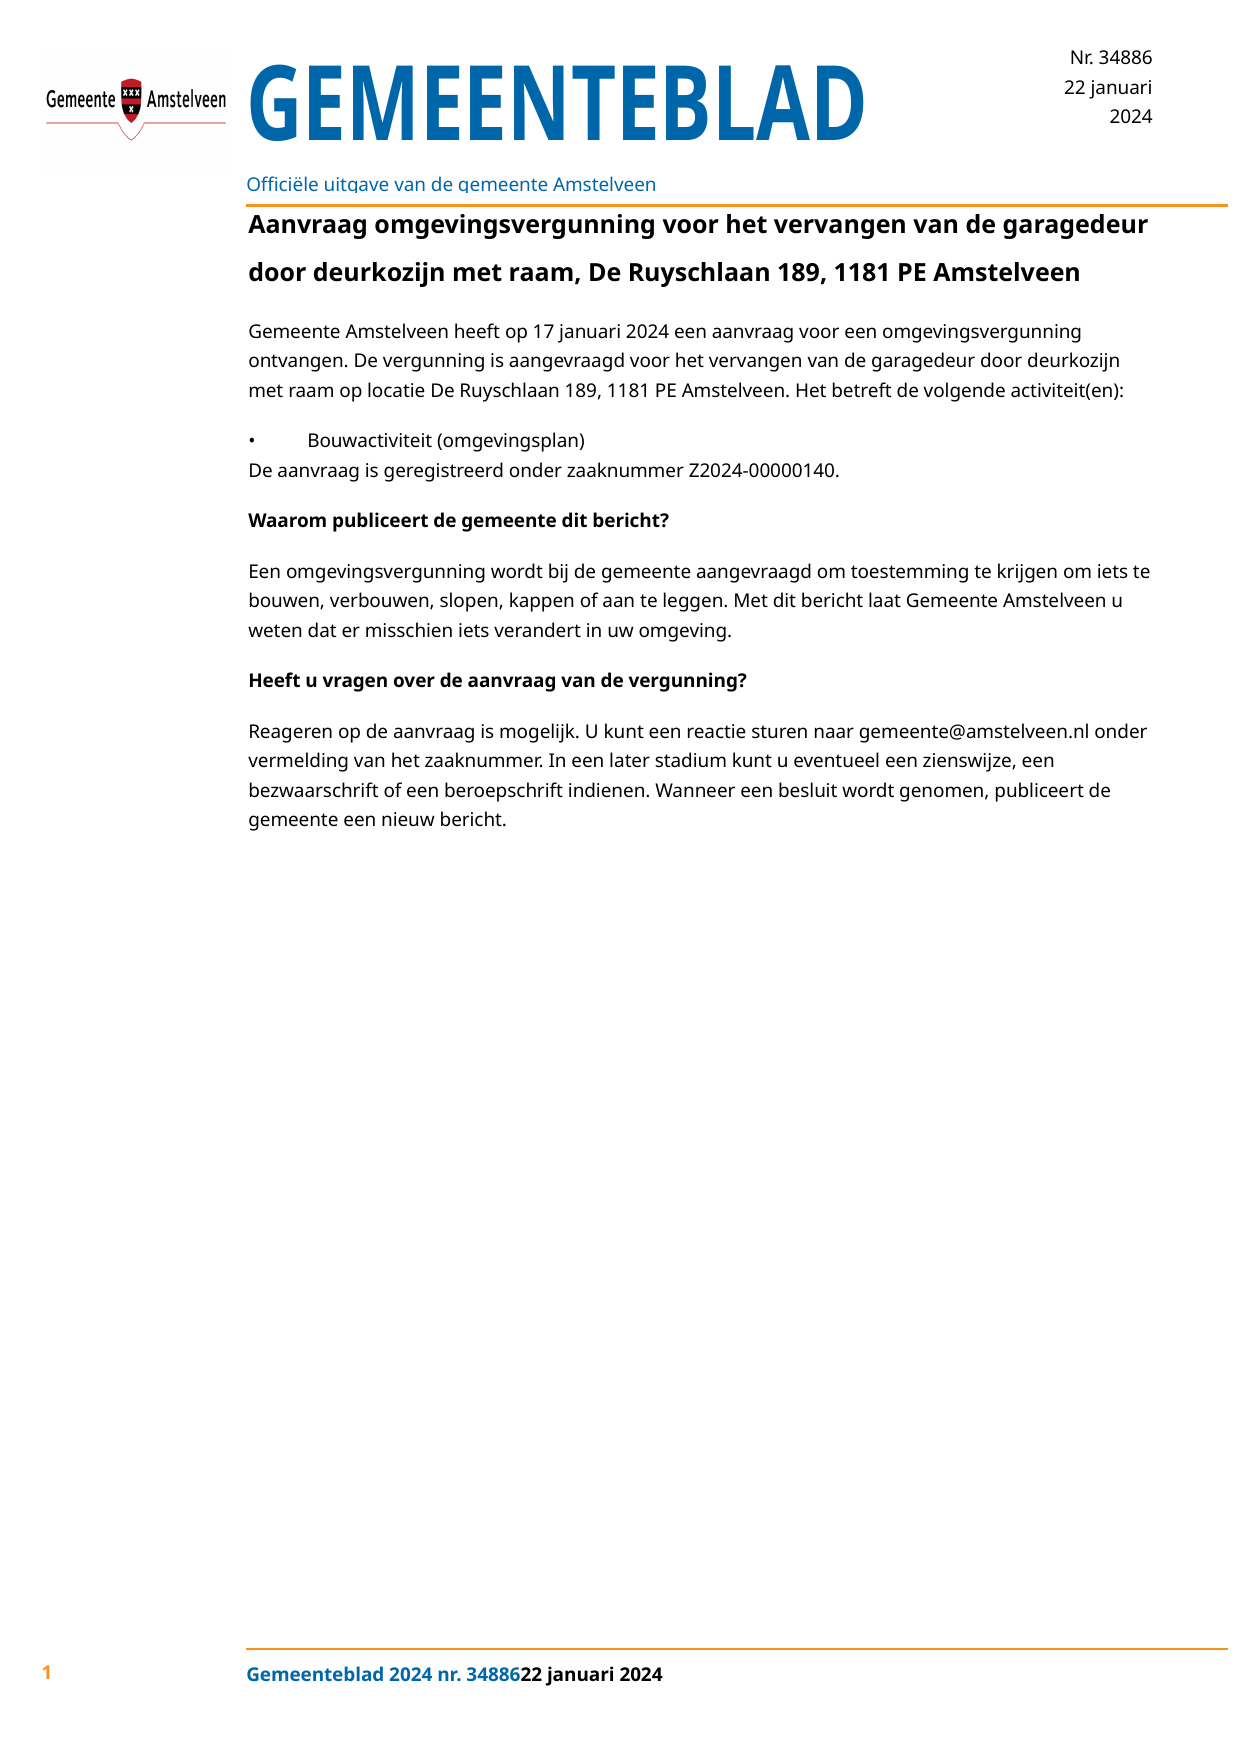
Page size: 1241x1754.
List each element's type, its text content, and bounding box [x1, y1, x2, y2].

text Heeft u vragen over de aanvraag van de vergunning? [248, 667, 1152, 693]
text Gemeente Amstelveen heeft op 17 januari 2024 een aanvraag voor een omgevingsvergunning ontvangen. De vergunning is aangevraagd voor het vervangen van de garagedeur door deurkozijn met raam op locatie De Ruyschlaan 189, 1181 PE Amstelveen. Het betreft de volgende activiteit(en): [248, 318, 1152, 403]
text Aanvraag omgevingsvergunning voor het vervangen van de garagedeur door deurkozijn met raam, De Ruyschlaan 189, 1181 PE Amstelveen [248, 207, 1152, 288]
picture [41, 47, 231, 172]
text Waarom publiceert de gemeente dit bericht? [248, 507, 1152, 533]
text Een omgevingsvergunning wordt bij de gemeente aangevraagd om toestemming te krijgen om iets te bouwen, verbouwen, slopen, kappen of aan te leggen. Met dit bericht laat Gemeente Amstelveen u weten dat er misschien iets verandert in uw omgeving. [248, 558, 1152, 643]
text De aanvraag is geregistreerd onder zaaknummer Z2024-00000140. [248, 457, 1152, 483]
list Bouwactiviteit (omgevingsplan) [248, 427, 1152, 453]
text Reageren op de aanvraag is mogelijk. U kunt een reactie sturen naar gemeente@amstelveen.nl onder vermelding van het zaaknummer. In een later stadium kunt u eventueel een zienswijze, een bezwaarschrift of een beroepschrift indienen. Wanneer een besluit wordt genomen, publiceert de gemeente een nieuw bericht. [248, 718, 1152, 832]
